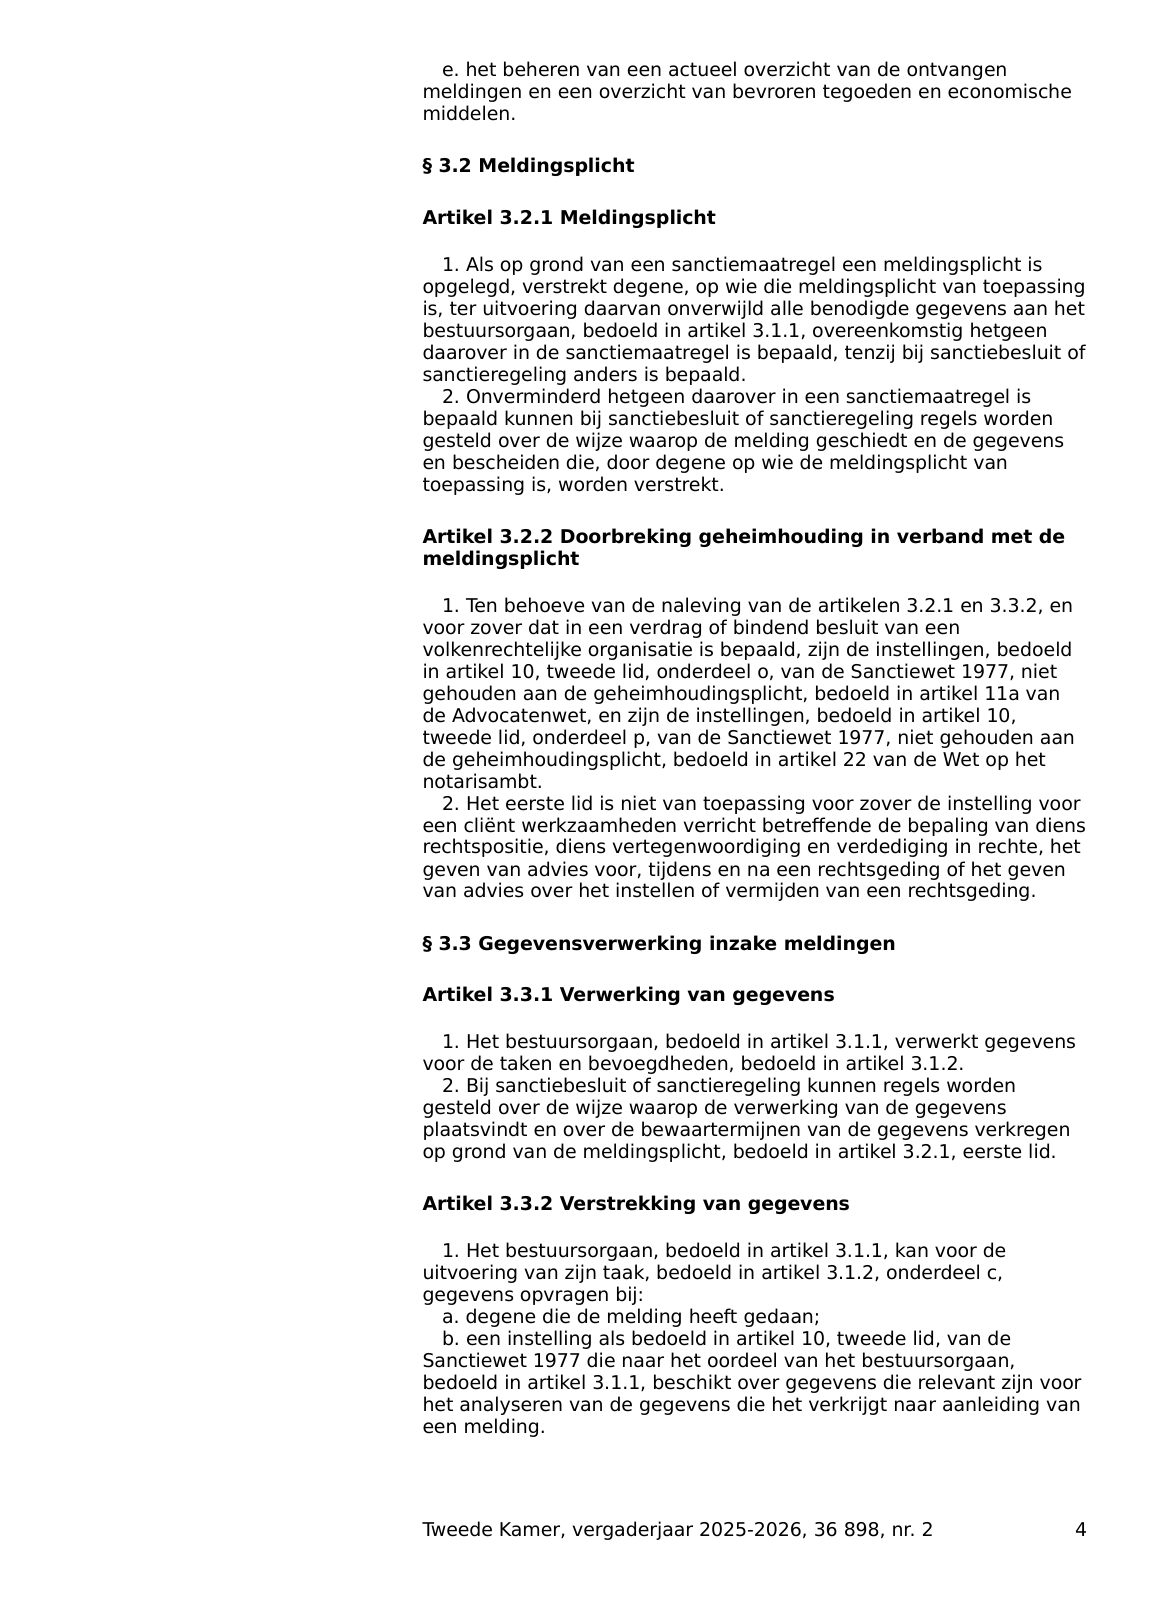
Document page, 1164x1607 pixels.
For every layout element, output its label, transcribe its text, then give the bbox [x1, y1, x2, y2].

text 2. Het eerste lid is niet van toepassing voor zover de instelling voor een cliënt werkzaamheden verricht betreffende de bepaling van diens rechtspositie, diens vertegenwoordiging en verdediging in rechte, het geven van advies voor, tijdens en na een rechtsgeding of het geven van advies over het instellen of vermijden van een rechtsgeding. [422, 792, 1087, 902]
subtitle § 3.3 Gegevensverwerking inzake meldingen [422, 932, 1087, 954]
text 1. Als op grond van een sanctiemaatregel een meldingsplicht is opgelegd, verstrekt degene, op wie die meldingsplicht van toepassing is, ter uitvoering daarvan onverwijld alle benodigde gegevens aan het bestuursorgaan, bedoeld in artikel 3.1.1, overeenkomstig hetgeen daarover in de sanctiemaatregel is bepaald, tenzij bij sanctiebesluit of sanctieregeling anders is bepaald. [422, 254, 1087, 386]
subtitle Artikel 3.2.2 Doorbreking geheimhouding in verband met de meldingsplicht [422, 526, 1087, 570]
subtitle § 3.2 Meldingsplicht [422, 155, 1087, 177]
subtitle Artikel 3.3.1 Verwerking van gegevens [422, 984, 1087, 1006]
subtitle Artikel 3.2.1 Meldingsplicht [422, 207, 1087, 229]
text 2. Onverminderd hetgeen daarover in een sanctiemaatregel is bepaald kunnen bij sanctiebesluit of sanctieregeling regels worden gesteld over de wijze waarop de melding geschiedt en de gegevens en bescheiden die, door degene op wie de meldingsplicht van toepassing is, worden verstrekt. [422, 386, 1087, 496]
text 1. Het bestuursorgaan, bedoeld in artikel 3.1.1, kan voor de uitvoering van zijn taak, bedoeld in artikel 3.1.2, onderdeel c, gegevens opvragen bij: [422, 1240, 1087, 1306]
text 1. Het bestuursorgaan, bedoeld in artikel 3.1.1, verwerkt gegevens voor de taken en bevoegdheden, bedoeld in artikel 3.1.2. [422, 1031, 1087, 1075]
subtitle Artikel 3.3.2 Verstrekking van gegevens [422, 1193, 1087, 1215]
text 1. Ten behoeve van de naleving van de artikelen 3.2.1 en 3.3.2, en voor zover dat in een verdrag of bindend besluit van een volkenrechtelijke organisatie is bepaald, zijn de instellingen, bedoeld in artikel 10, tweede lid, onderdeel o, van de Sanctiewet 1977, niet gehouden aan de geheimhoudingsplicht, bedoeld in artikel 11a van de Advocatenwet, en zijn de instellingen, bedoeld in artikel 10, tweede lid, onderdeel p, van de Sanctiewet 1977, niet gehouden aan de geheimhoudingsplicht, bedoeld in artikel 22 van de Wet op het notarisambt. [422, 595, 1087, 792]
text b. een instelling als bedoeld in artikel 10, tweede lid, van de Sanctiewet 1977 die naar het oordeel van het bestuursorgaan, bedoeld in artikel 3.1.1, beschikt over gegevens die relevant zijn voor het analyseren van de gegevens die het verkrijgt naar aanleiding van een melding. [422, 1328, 1087, 1438]
text e. het beheren van een actueel overzicht van de ontvangen meldingen en een overzicht van bevroren tegoeden en economische middelen. [422, 59, 1087, 125]
text 2. Bij sanctiebesluit of sanctieregeling kunnen regels worden gesteld over de wijze waarop de verwerking van de gegevens plaatsvindt en over de bewaartermijnen van de gegevens verkregen op grond van de meldingsplicht, bedoeld in artikel 3.2.1, eerste lid. [422, 1075, 1087, 1163]
text a. degene die de melding heeft gedaan; [422, 1306, 1087, 1328]
